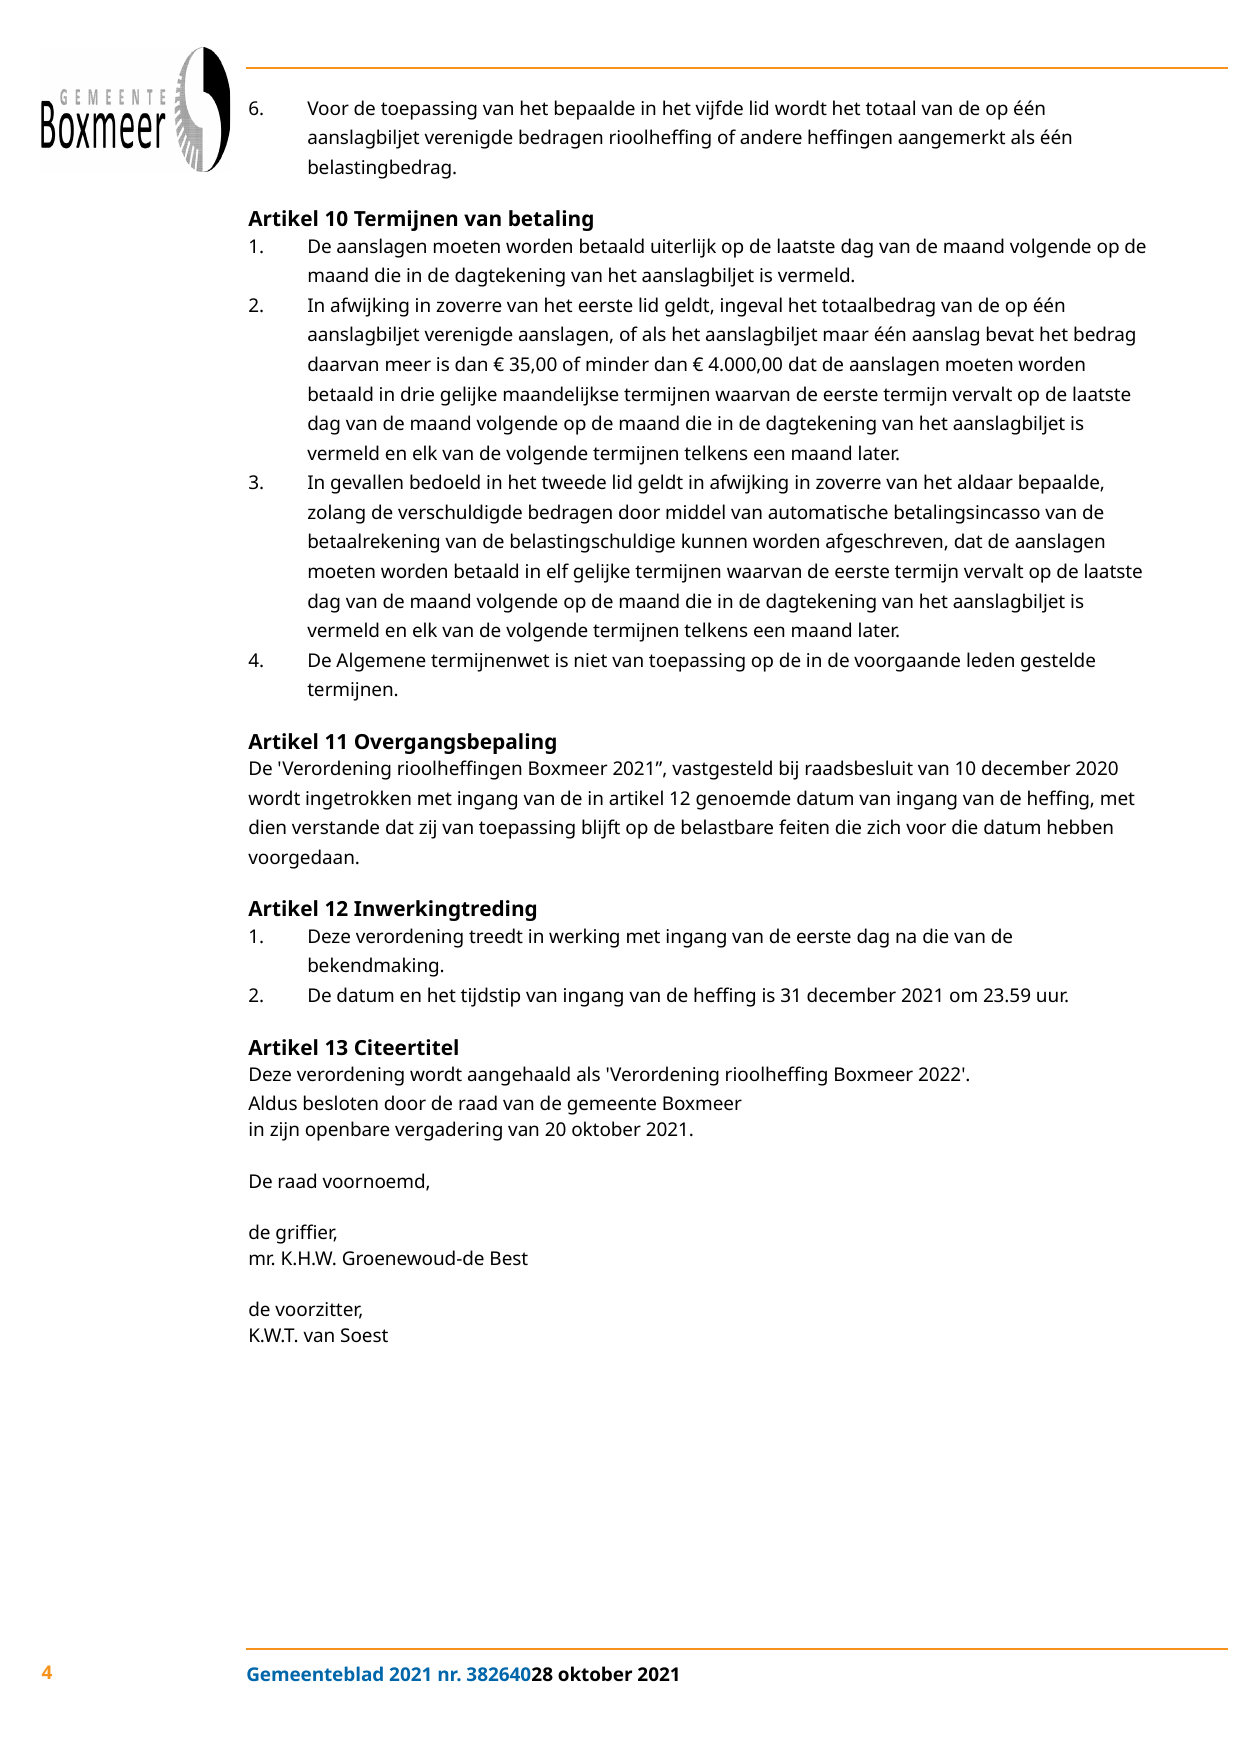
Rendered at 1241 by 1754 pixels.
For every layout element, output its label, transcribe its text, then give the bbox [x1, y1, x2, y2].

picture [41, 47, 231, 172]
list In gevallen bedoeld in het tweede lid geldt in afwijking in zoverre van het aldaar bepaalde, zolang de verschuldigde bedragen door middel van automatische betalingsincasso van de betaalrekening van de belastingschuldige kunnen worden afgeschreven, dat de aanslagen moeten worden betaald in elf gelijke termijnen waarvan de eerste termijn vervalt op de laatste dag van de maand volgende op de maand die in de dagtekening van het aanslagbiljet is vermeld en elk van de volgende termijnen telkens een maand later. [248, 469, 1152, 643]
list Voor de toepassing van het bepaalde in het vijfde lid wordt het totaal van de op één aanslagbiljet verenigde bedragen rioolheffing of andere heffingen aangemerkt als één belastingbedrag. [248, 95, 1152, 180]
text K.W.T. van Soest [248, 1322, 1152, 1348]
list Deze verordening treedt in werking met ingang van de eerste dag na die van de bekendmaking. [248, 923, 1152, 978]
text Aldus besloten door de raad van de gemeente Boxmeer [248, 1091, 1152, 1116]
list De datum en het tijdstip van ingang van de heffing is 31 december 2021 om 23.59 uur. [248, 982, 1152, 1008]
text in zijn openbare vergadering van 20 oktober 2021. [248, 1116, 1152, 1142]
list In afwijking in zoverre van het eerste lid geldt, ingeval het totaalbedrag van de op één aanslagbiljet verenigde aanslagen, of als het aanslagbiljet maar één aanslag bevat het bedrag daarvan meer is dan € 35,00 of minder dan € 4.000,00 dat de aanslagen moeten worden betaald in drie gelijke maandelijkse termijnen waarvan de eerste termijn vervalt op de laatste dag van de maand volgende op de maand die in de dagtekening van het aanslagbiljet is vermeld en elk van de volgende termijnen telkens een maand later. [248, 292, 1152, 466]
text Artikel 10 Termijnen van betaling [248, 204, 1152, 233]
text Artikel 12 Inwerkingtreding [248, 894, 1152, 923]
list De aanslagen moeten worden betaald uiterlijk op de laatste dag van de maand volgende op de maand die in de dagtekening van het aanslagbiljet is vermeld. [248, 233, 1152, 288]
text Deze verordening wordt aangehaald als 'Verordening rioolheffing Boxmeer 2022'. [248, 1061, 1152, 1087]
text de griffier, [248, 1219, 1152, 1245]
text Artikel 13 Citeertitel [248, 1033, 1152, 1061]
text mr. K.H.W. Groenewoud-de Best [248, 1245, 1152, 1271]
list De Algemene termijnenwet is niet van toepassing op de in de voorgaande leden gestelde termijnen. [248, 647, 1152, 702]
text Artikel 11 Overgangsbepaling [248, 727, 1152, 755]
text De raad voornoemd, [248, 1168, 1152, 1193]
text de voorzitter, [248, 1296, 1152, 1322]
text De 'Verordening rioolheffingen Boxmeer 2021”, vastgesteld bij raadsbesluit van 10 december 2020 wordt ingetrokken met ingang van de in artikel 12 genoemde datum van ingang van de heffing, met dien verstande dat zij van toepassing blijft op de belastbare feiten die zich voor die datum hebben voorgedaan. [248, 755, 1152, 870]
